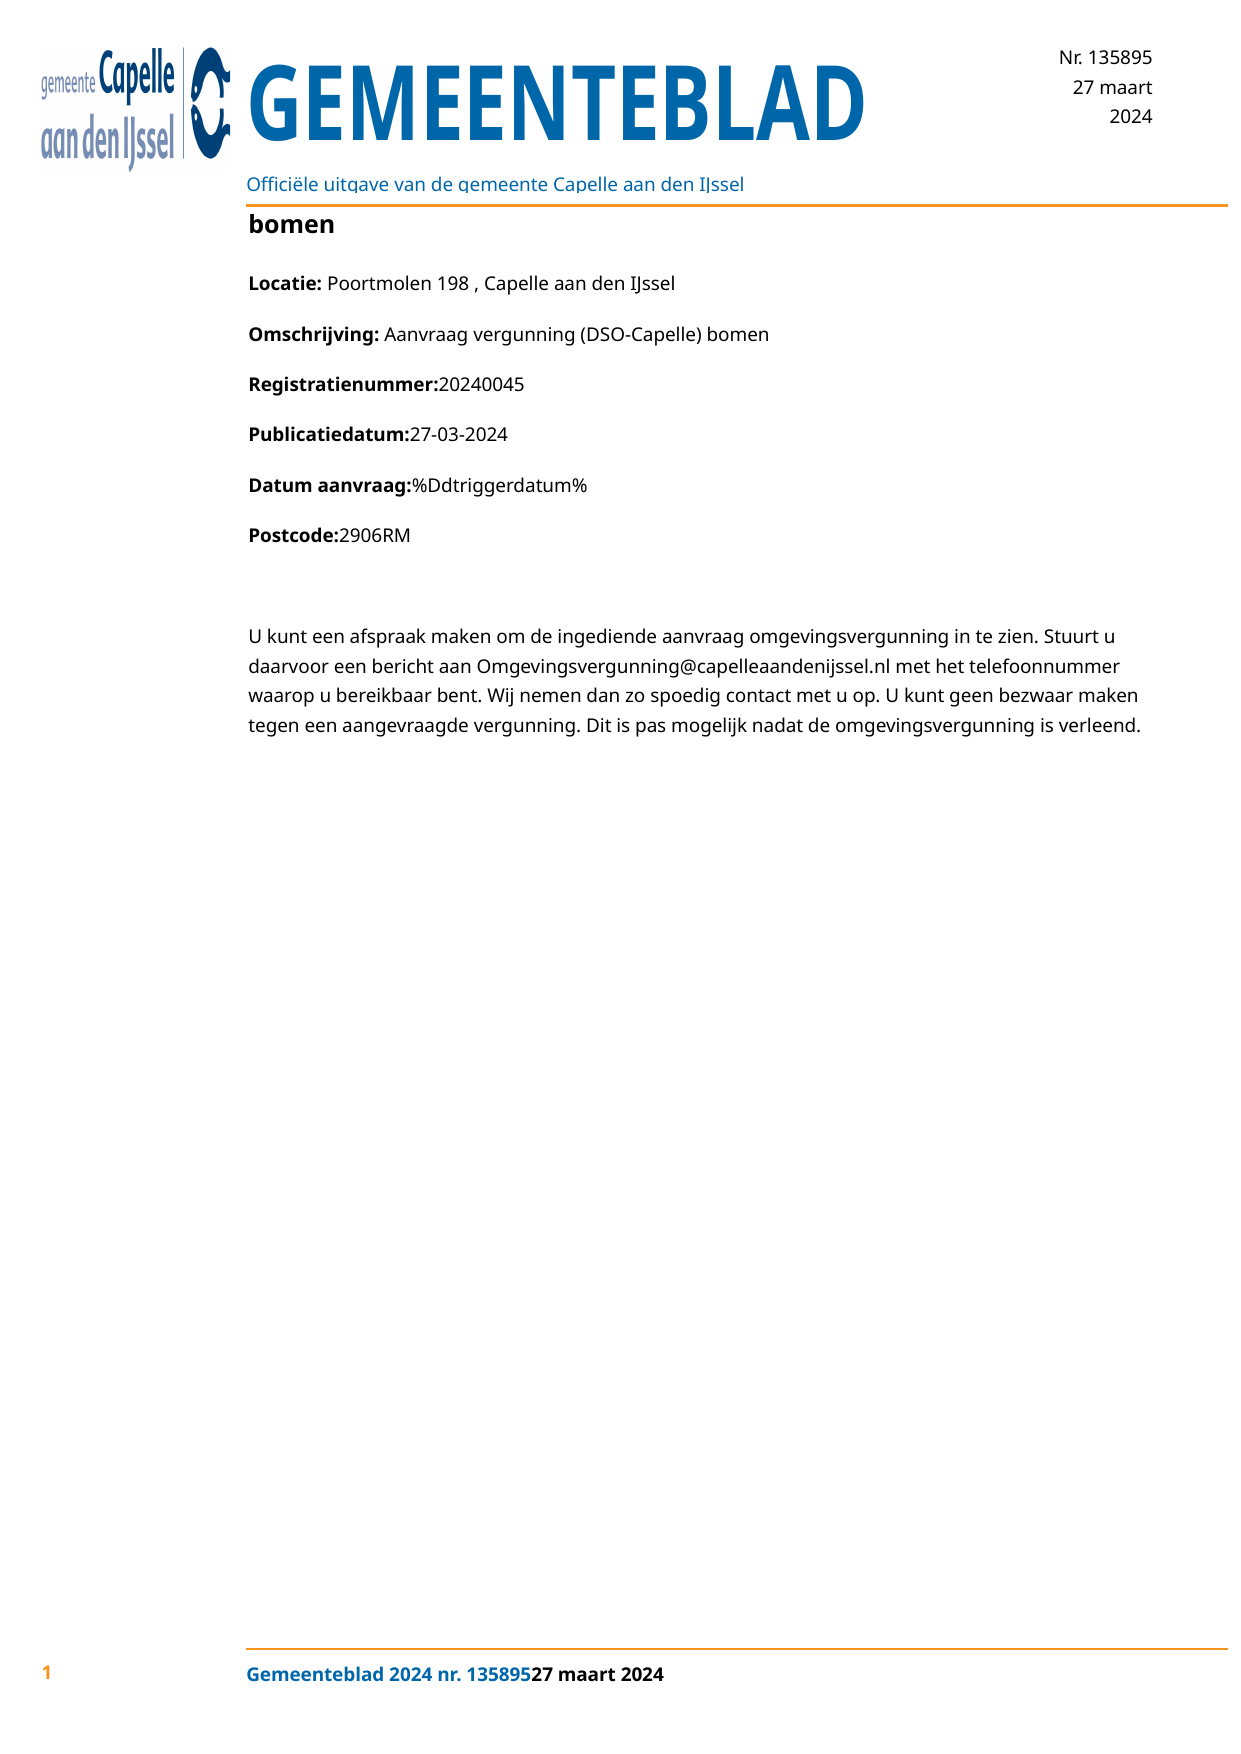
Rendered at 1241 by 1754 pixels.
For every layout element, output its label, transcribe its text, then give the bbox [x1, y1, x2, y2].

text Datum aanvraag:%Ddtriggerdatum% [248, 472, 1152, 498]
text Locatie: Poortmolen 198 , Capelle aan den IJssel [248, 270, 1152, 296]
picture [41, 47, 231, 172]
text Omschrijving: Aanvraag vergunning (DSO-Capelle) bomen [248, 321, 1152, 346]
text Registratienummer:20240045 [248, 371, 1152, 397]
text Publicatiedatum:27-03-2024 [248, 422, 1152, 447]
text bomen [248, 207, 1152, 241]
text U kunt een afspraak maken om de ingediende aanvraag omgevingsvergunning in te zien. Stuurt u daarvoor een bericht aan Omgevingsvergunning@capelleaandenijssel.nl met het telefoonnummer waarop u bereikbaar bent. Wij nemen dan zo spoedig contact met u op. U kunt geen bezwaar maken tegen een aangevraagde vergunning. Dit is pas mogelijk nadat de omgevingsvergunning is verleend. [248, 623, 1152, 738]
text Postcode:2906RM [248, 522, 1152, 548]
